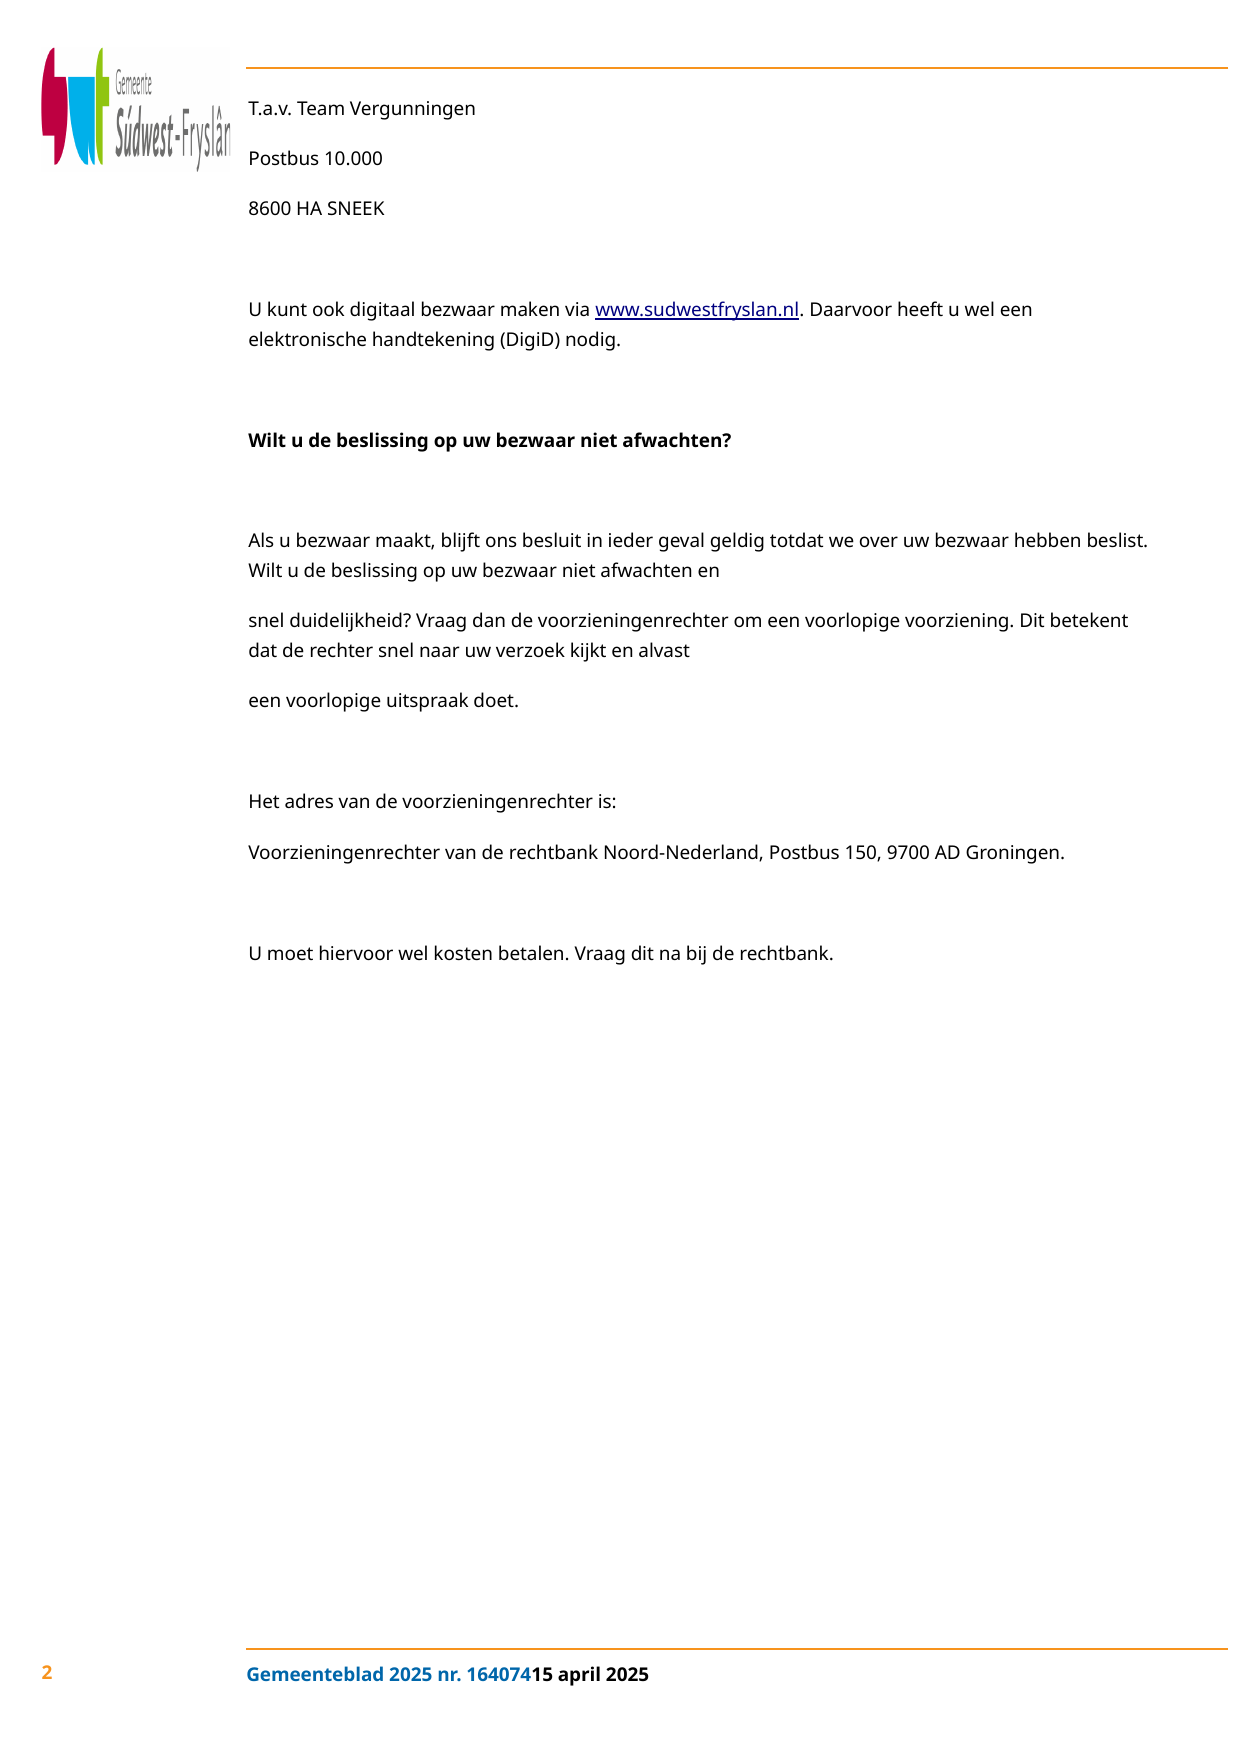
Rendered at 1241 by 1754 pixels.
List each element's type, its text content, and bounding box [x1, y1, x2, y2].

text U kunt ook digitaal bezwaar maken via www.sudwestfryslan.nl. Daarvoor heeft u wel een elektronische handtekening (DigiD) nodig. [248, 296, 1152, 352]
text snel duidelijkheid? Vraag dan de voorzieningenrechter om een voorlopige voorziening. Dit betekent dat de rechter snel naar uw verzoek kijkt en alvast [248, 608, 1152, 663]
text een voorlopige uitspraak doet. [248, 688, 1152, 713]
text 8600 HA SNEEK [248, 196, 1152, 221]
picture [41, 47, 231, 172]
text Postbus 10.000 [248, 145, 1152, 171]
text Als u bezwaar maakt, blijft ons besluit in ieder geval geldig totdat we over uw bezwaar hebben beslist. Wilt u de beslissing op uw bezwaar niet afwachten en [248, 528, 1152, 583]
text T.a.v. Team Vergunningen [248, 95, 1152, 121]
text Voorzieningenrechter van de rechtbank Noord-Nederland, Postbus 150, 9700 AD Groningen. [248, 839, 1152, 865]
text Wilt u de beslissing op uw bezwaar niet afwachten? [248, 427, 1152, 453]
text Het adres van de voorzieningenrechter is: [248, 788, 1152, 814]
text U moet hiervoor wel kosten betalen. Vraag dit na bij de rechtbank. [248, 940, 1152, 966]
